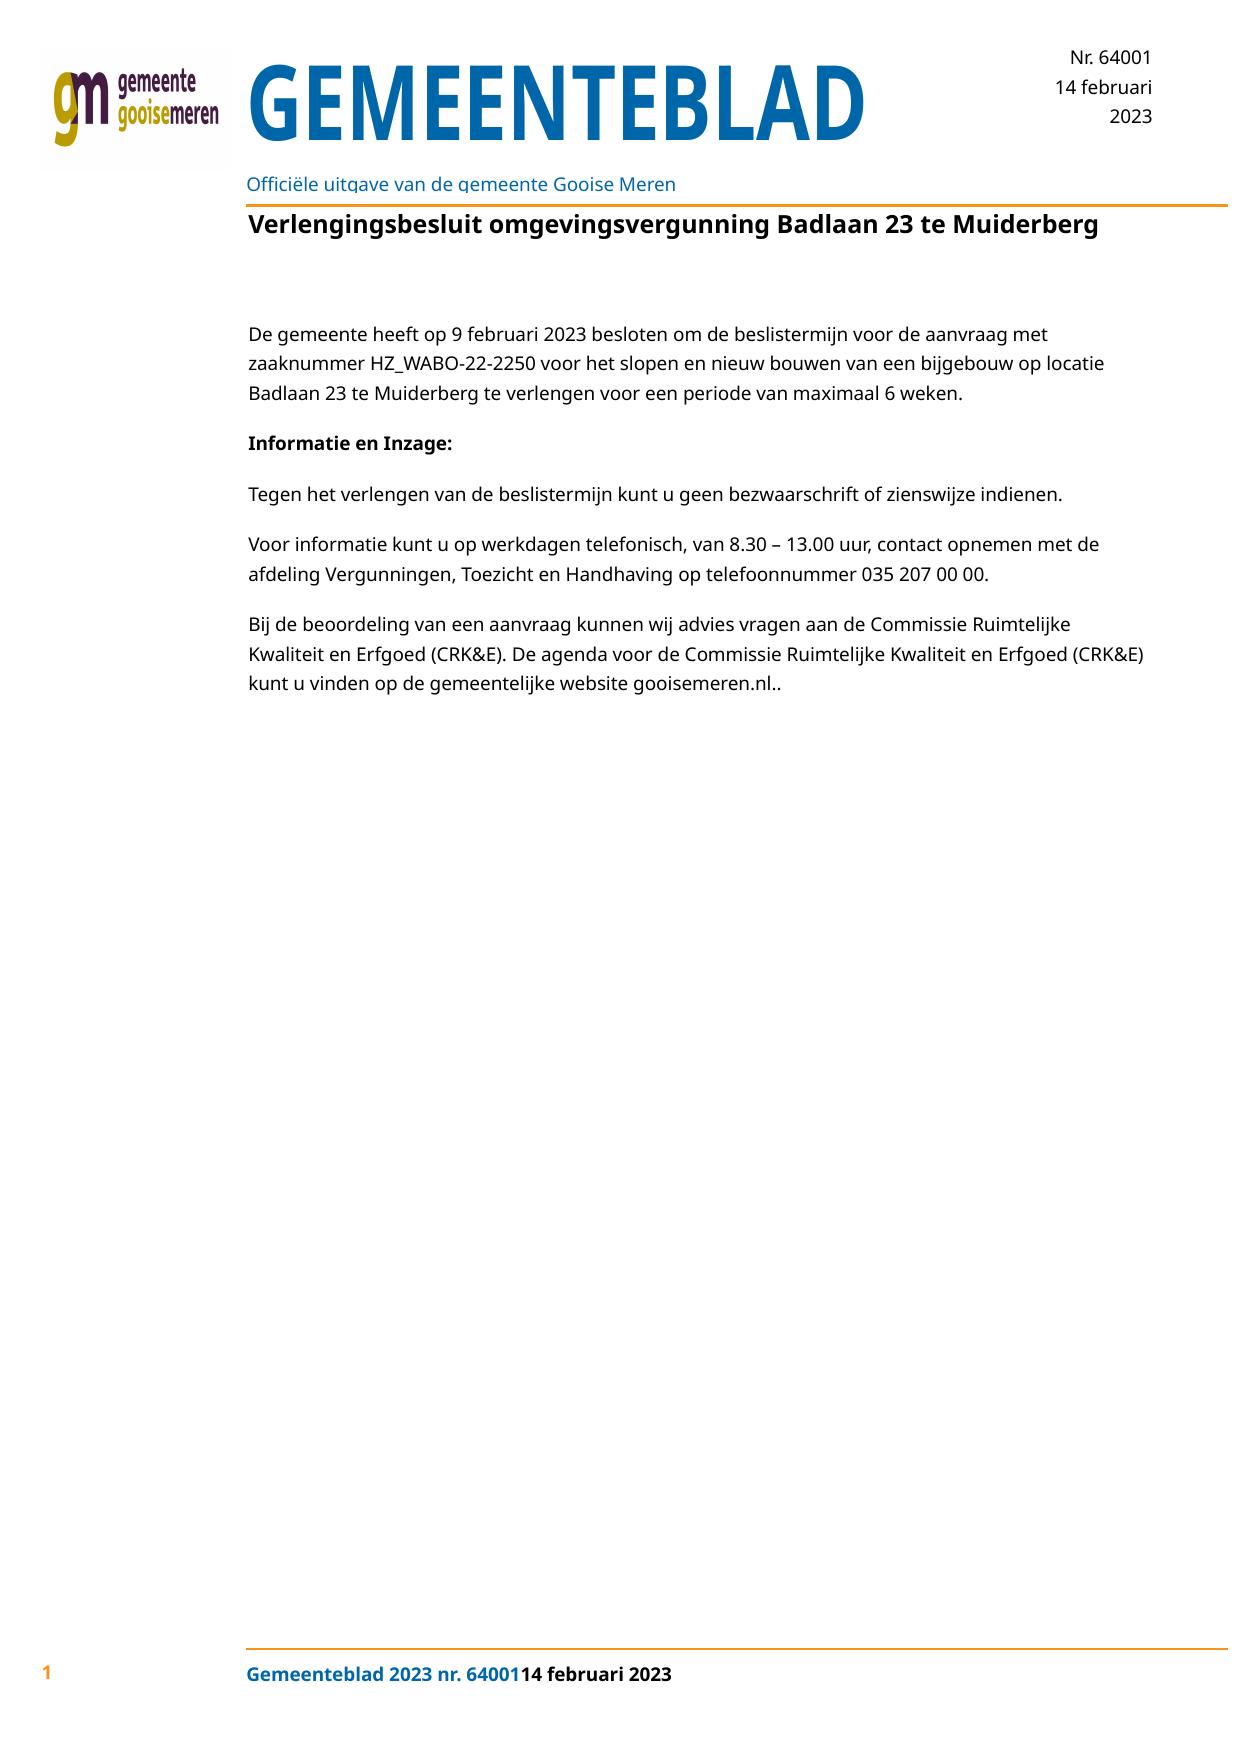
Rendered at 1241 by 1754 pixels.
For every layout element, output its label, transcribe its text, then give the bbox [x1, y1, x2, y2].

picture [41, 47, 231, 172]
text Bij de beoordeling van een aanvraag kunnen wij advies vragen aan de Commissie Ruimtelijke Kwaliteit en Erfgoed (CRK&E). De agenda voor de Commissie Ruimtelijke Kwaliteit en Erfgoed (CRK&E) kunt u vinden op de gemeentelijke website gooisemeren.nl.. [248, 611, 1152, 696]
text Tegen het verlengen van de beslistermijn kunt u geen bezwaarschrift of zienswijze indienen. [248, 481, 1152, 506]
text Voor informatie kunt u op werkdagen telefonisch, van 8.30 – 13.00 uur, contact opnemen met de afdeling Vergunningen, Toezicht en Handhaving op telefoonnummer 035 207 00 00. [248, 531, 1152, 586]
text De gemeente heeft op 9 februari 2023 besloten om de beslistermijn voor de aanvraag met zaaknummer HZ_WABO-22-2250 voor het slopen en nieuw bouwen van een bijgebouw op locatie Badlaan 23 te Muiderberg te verlengen voor een periode van maximaal 6 weken. [248, 321, 1152, 406]
text Informatie en Inzage: [248, 430, 1152, 456]
text Verlengingsbesluit omgevingsvergunning Badlaan 23 te Muiderberg [248, 207, 1152, 241]
